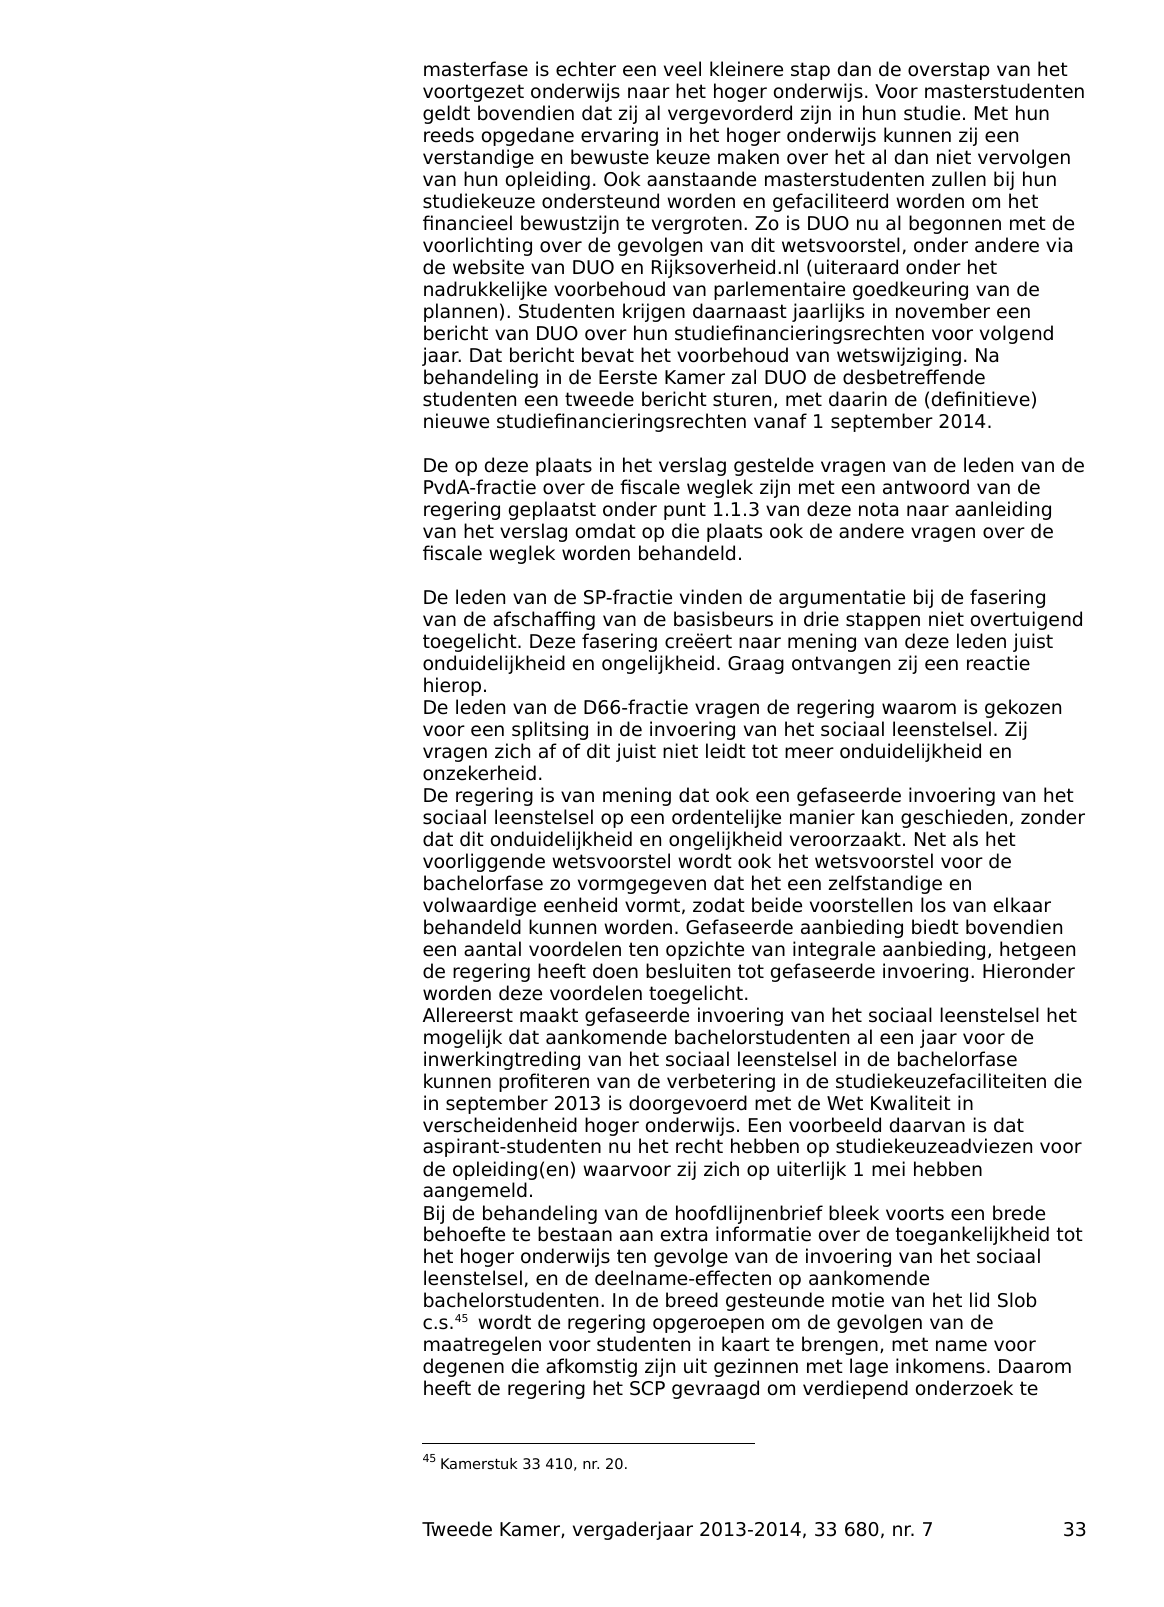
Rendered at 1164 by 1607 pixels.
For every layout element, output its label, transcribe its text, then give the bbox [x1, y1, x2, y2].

text Bij de behandeling van de hoofdlijnenbrief bleek voorts een brede behoefte te bestaan aan extra informatie over de toegankelijkheid tot het hoger onderwijs ten gevolge van de invoering van het sociaal leenstelsel, en de deelname-effecten op aankomende bachelorstudenten. In de breed gesteunde motie van het lid Slob c.s. wordt de regering opgeroepen om de gevolgen van de maatregelen voor studenten in kaart te brengen, met name voor degenen die afkomstig zijn uit gezinnen met lage inkomens. Daarom heeft de regering het SCP gevraagd om verdiepend onderzoek te [422, 1202, 1087, 1400]
text De op deze plaats in het verslag gestelde vragen van de leden van de PvdA-fractie over de fiscale weglek zijn met een antwoord van de regering geplaatst onder punt 1.1.3 van deze nota naar aanleiding van het verslag omdat op die plaats ook de andere vragen over de fiscale weglek worden behandeld. [422, 455, 1087, 565]
text Allereerst maakt gefaseerde invoering van het sociaal leenstelsel het mogelijk dat aankomende bachelorstudenten al een jaar voor de inwerkingtreding van het sociaal leenstelsel in de bachelorfase kunnen profiteren van de verbetering in de studiekeuzefaciliteiten die in september 2013 is doorgevoerd met de Wet Kwaliteit in verscheidenheid hoger onderwijs. Een voorbeeld daarvan is dat aspirant-studenten nu het recht hebben op studiekeuzeadviezen voor de opleiding(en) waarvoor zij zich op uiterlijk 1 mei hebben aangemeld. [422, 1004, 1087, 1202]
text De regering is van mening dat ook een gefaseerde invoering van het sociaal leenstelsel op een ordentelijke manier kan geschieden, zonder dat dit onduidelijkheid en ongelijkheid veroorzaakt. Net als het voorliggende wetsvoorstel wordt ook het wetsvoorstel voor de bachelorfase zo vormgegeven dat het een zelfstandige en volwaardige eenheid vormt, zodat beide voorstellen los van elkaar behandeld kunnen worden. Gefaseerde aanbieding biedt bovendien een aantal voordelen ten opzichte van integrale aanbieding, hetgeen de regering heeft doen besluiten tot gefaseerde invoering. Hieronder worden deze voordelen toegelicht. [422, 785, 1087, 1004]
text Kamerstuk 33 410, nr. 20. [422, 1452, 1087, 1474]
text De leden van de SP-fractie vinden de argumentatie bij de fasering van de afschaffing van de basisbeurs in drie stappen niet overtuigend toegelicht. Deze fasering creëert naar mening van deze leden juist onduidelijkheid en ongelijkheid. Graag ontvangen zij een reactie hierop. [422, 587, 1087, 697]
text masterfase is echter een veel kleinere stap dan de overstap van het voortgezet onderwijs naar het hoger onderwijs. Voor masterstudenten geldt bovendien dat zij al vergevorderd zijn in hun studie. Met hun reeds opgedane ervaring in het hoger onderwijs kunnen zij een verstandige en bewuste keuze maken over het al dan niet vervolgen van hun opleiding. Ook aanstaande masterstudenten zullen bij hun studiekeuze ondersteund worden en gefaciliteerd worden om het financieel bewustzijn te vergroten. Zo is DUO nu al begonnen met de voorlichting over de gevolgen van dit wetsvoorstel, onder andere via de website van DUO en Rijksoverheid.nl (uiteraard onder het nadrukkelijke voorbehoud van parlementaire goedkeuring van de plannen). Studenten krijgen daarnaast jaarlijks in november een bericht van DUO over hun studiefinancieringsrechten voor volgend jaar. Dat bericht bevat het voorbehoud van wetswijziging. Na behandeling in de Eerste Kamer zal DUO de desbetreffende studenten een tweede bericht sturen, met daarin de (definitieve) nieuwe studiefinancieringsrechten vanaf 1 september 2014. [422, 59, 1087, 433]
text De leden van de D66-fractie vragen de regering waarom is gekozen voor een splitsing in de invoering van het sociaal leenstelsel. Zij vragen zich af of dit juist niet leidt tot meer onduidelijkheid en onzekerheid. [422, 697, 1087, 785]
